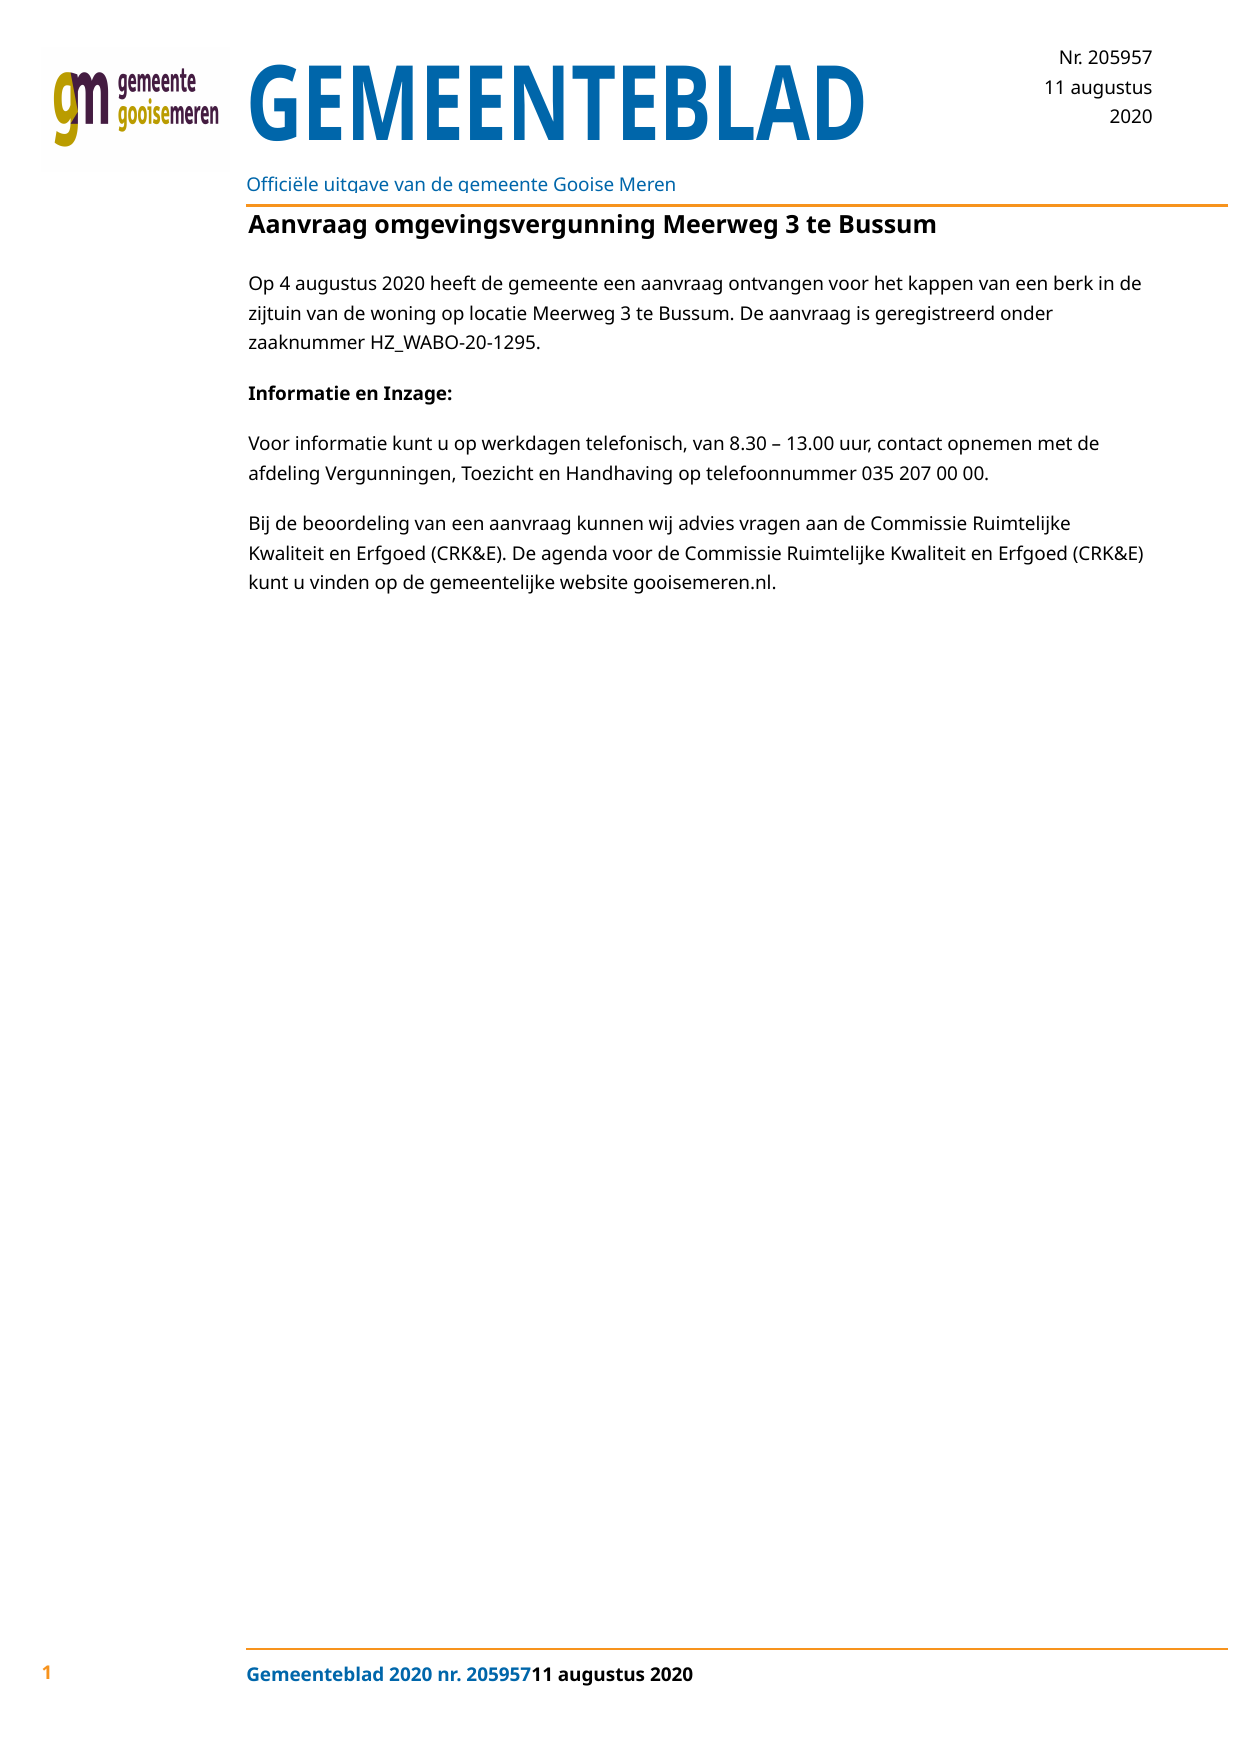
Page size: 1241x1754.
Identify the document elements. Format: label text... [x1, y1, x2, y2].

text Aanvraag omgevingsvergunning Meerweg 3 te Bussum [248, 207, 1152, 241]
text Informatie en Inzage: [248, 380, 1152, 406]
picture [41, 47, 231, 172]
text Voor informatie kunt u op werkdagen telefonisch, van 8.30 – 13.00 uur, contact opnemen met de afdeling Vergunningen, Toezicht en Handhaving op telefoonnummer 035 207 00 00. [248, 430, 1152, 486]
text Op 4 augustus 2020 heeft de gemeente een aanvraag ontvangen voor het kappen van een berk in de zijtuin van de woning op locatie Meerweg 3 te Bussum. De aanvraag is geregistreerd onder zaaknummer HZ_WABO-20-1295. [248, 270, 1152, 355]
text Bij de beoordeling van een aanvraag kunnen wij advies vragen aan de Commissie Ruimtelijke Kwaliteit en Erfgoed (CRK&E). De agenda voor de Commissie Ruimtelijke Kwaliteit en Erfgoed (CRK&E) kunt u vinden op de gemeentelijke website gooisemeren.nl. [248, 510, 1152, 595]
